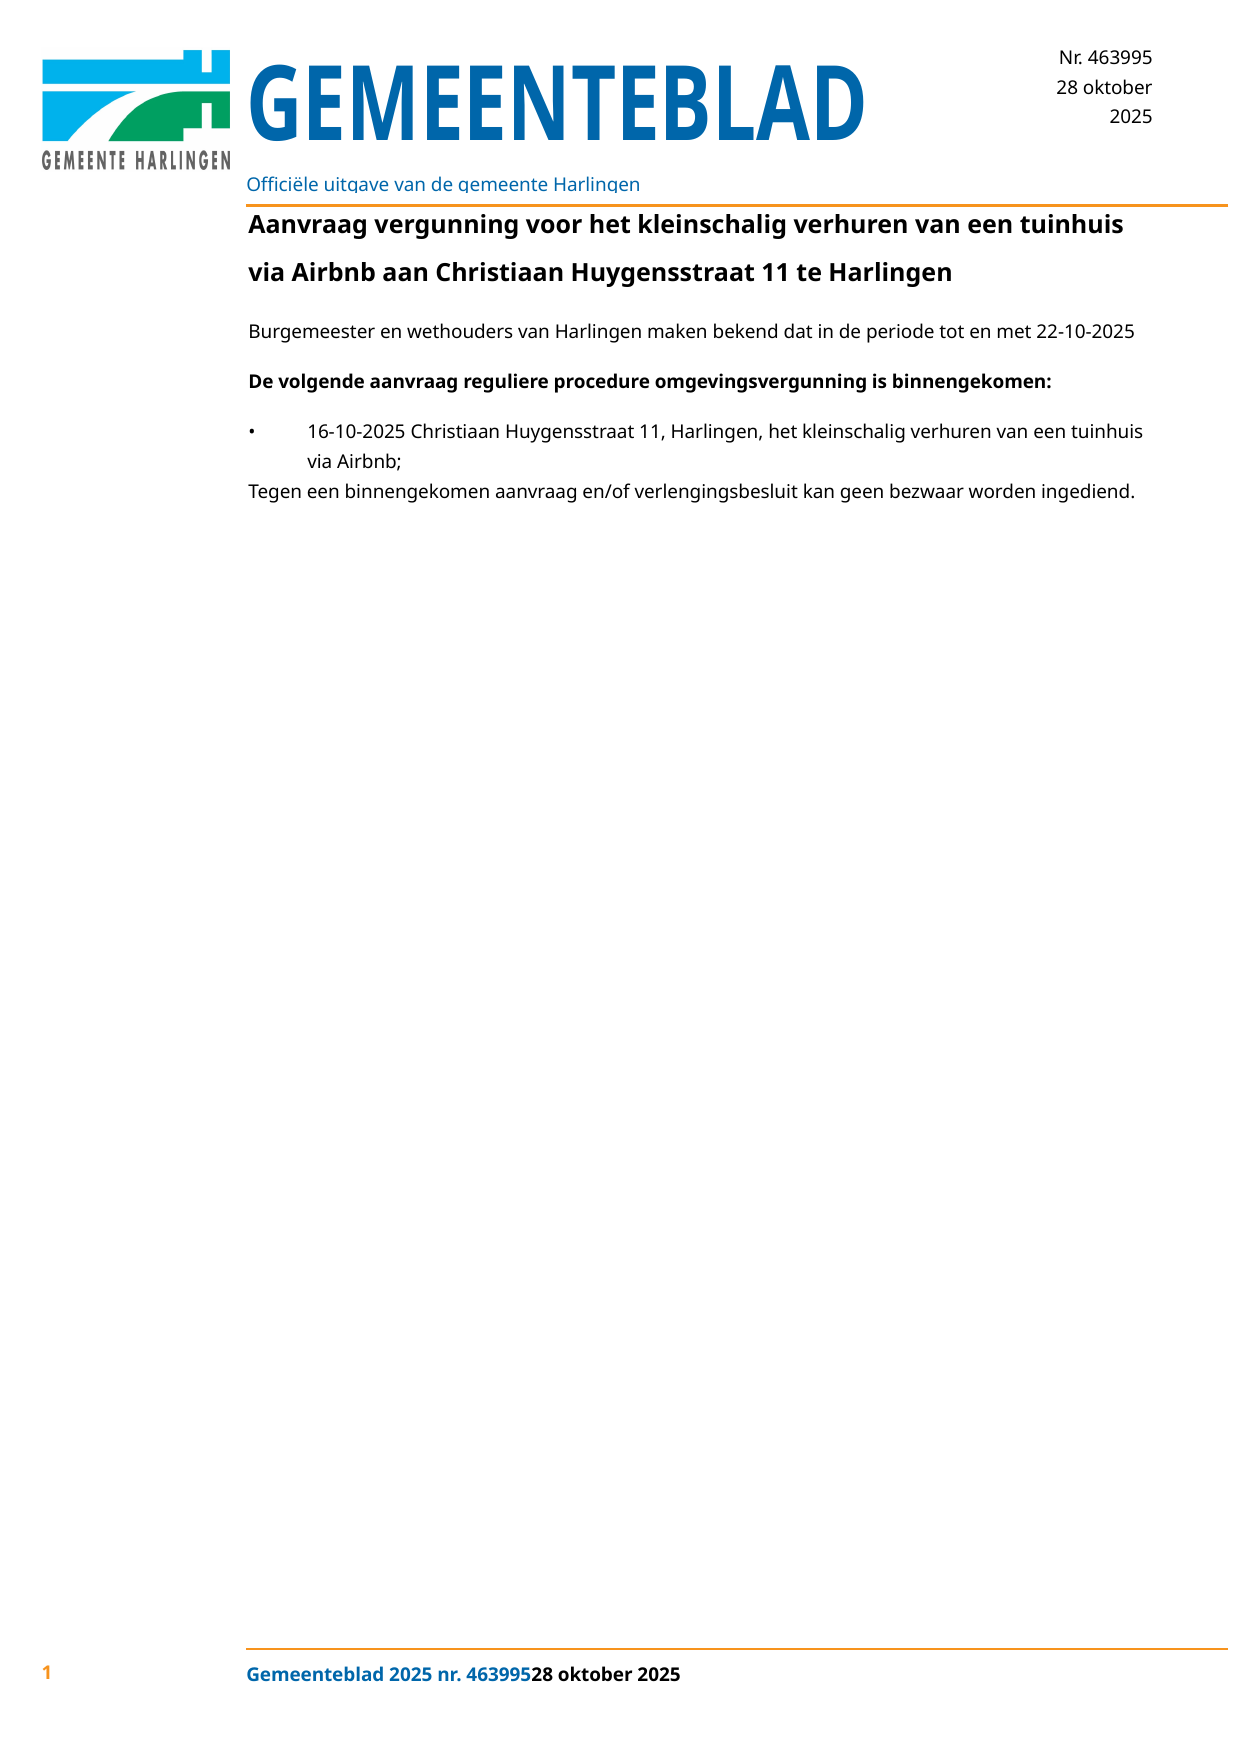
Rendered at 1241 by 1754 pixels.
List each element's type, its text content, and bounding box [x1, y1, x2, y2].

text Burgemeester en wethouders van Harlingen maken bekend dat in de periode tot en met 22-10-2025 [248, 318, 1152, 344]
text Aanvraag vergunning voor het kleinschalig verhuren van een tuinhuis via Airbnb aan Christiaan Huygensstraat 11 te Harlingen [248, 207, 1152, 288]
picture [41, 47, 231, 172]
text Tegen een binnengekomen aanvraag en/of verlengingsbesluit kan geen bezwaar worden ingediend. [248, 478, 1152, 504]
text De volgende aanvraag reguliere procedure omgevingsvergunning is binnengekomen: [248, 368, 1152, 394]
list 16-10-2025 Christiaan Huygensstraat 11, Harlingen, het kleinschalig verhuren van een tuinhuis via Airbnb; [248, 419, 1152, 474]
